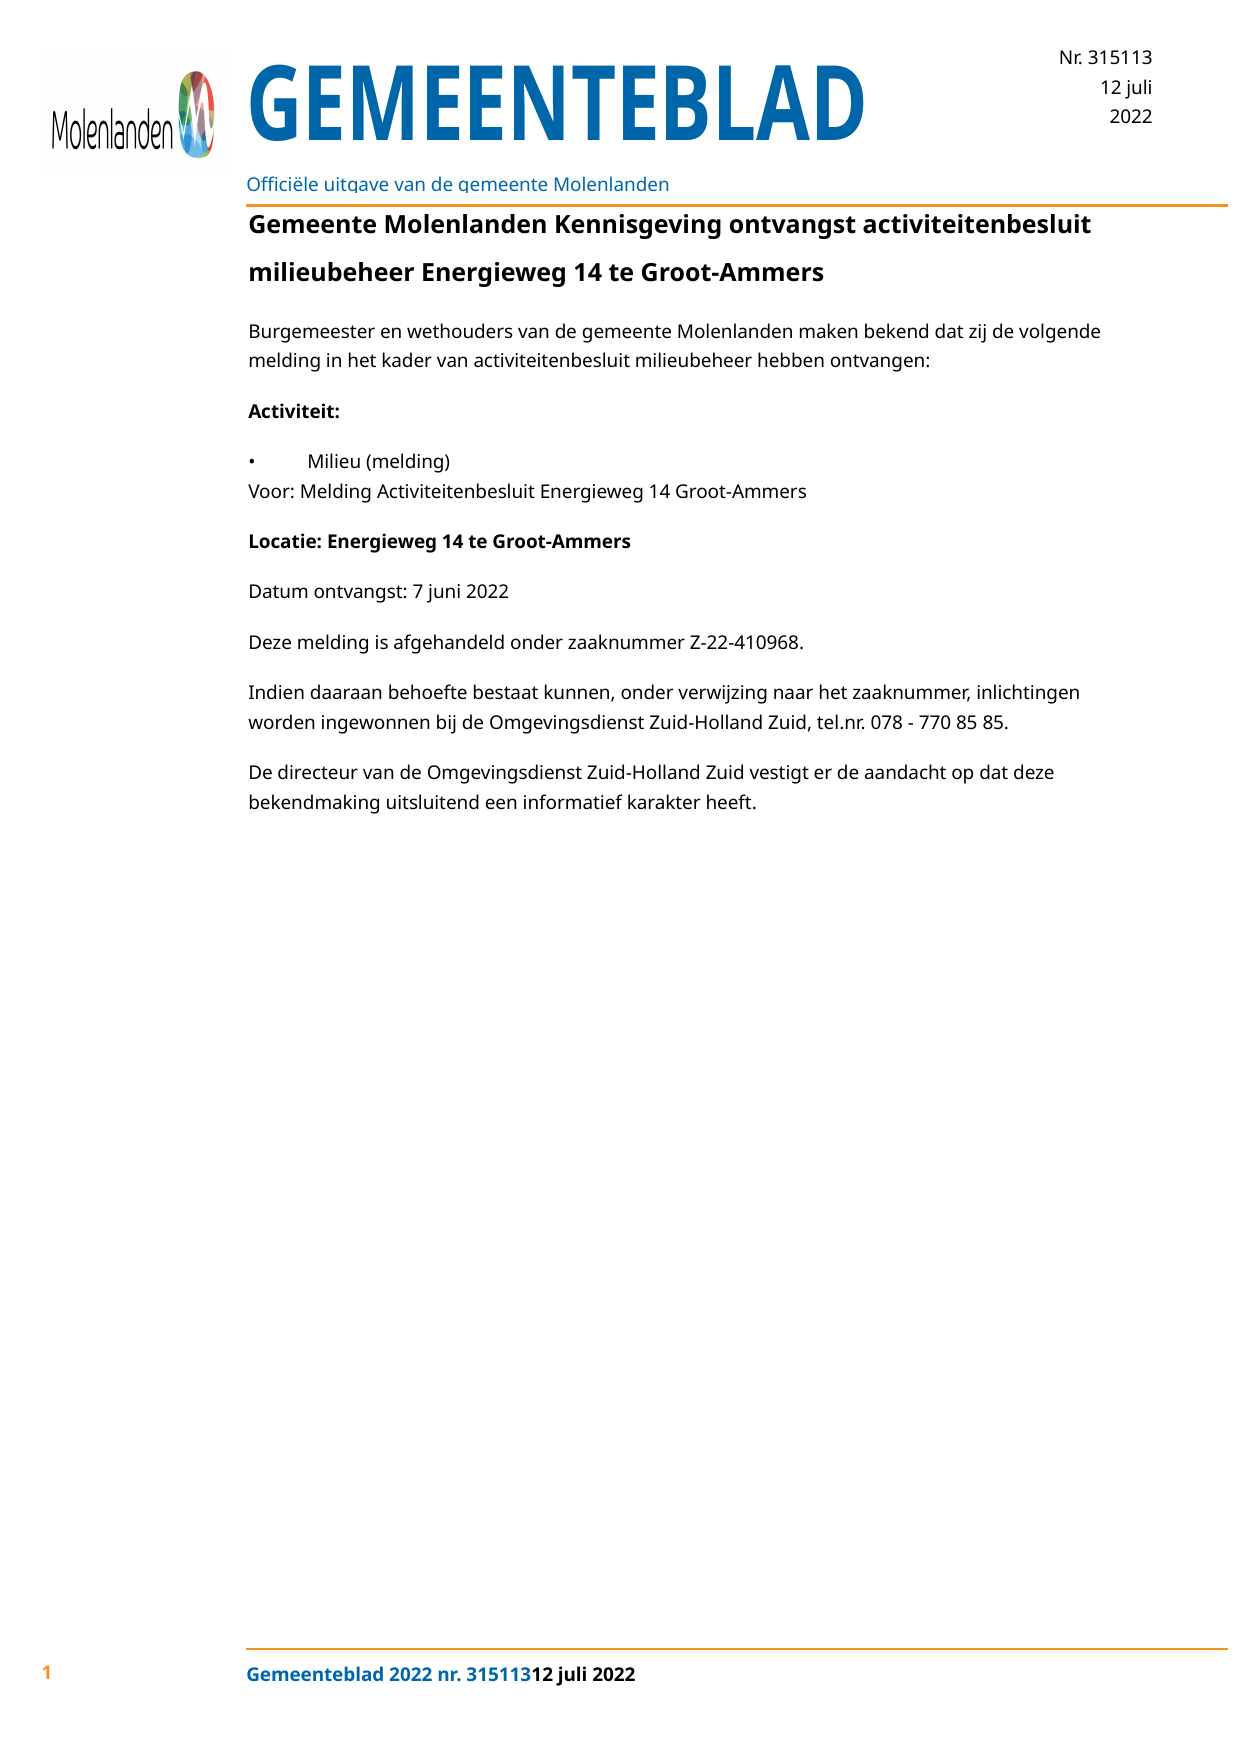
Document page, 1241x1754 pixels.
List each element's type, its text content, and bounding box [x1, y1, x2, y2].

text De directeur van de Omgevingsdienst Zuid-Holland Zuid vestigt er de aandacht op dat deze bekendmaking uitsluitend een informatief karakter heeft. [248, 759, 1152, 815]
text Gemeente Molenlanden Kennisgeving ontvangst activiteitenbesluit milieubeheer Energieweg 14 te Groot-Ammers [248, 207, 1152, 288]
list Milieu (melding) [248, 448, 1152, 474]
text Voor: Melding Activiteitenbesluit Energieweg 14 Groot-Ammers [248, 478, 1152, 504]
text Burgemeester en wethouders van de gemeente Molenlanden maken bekend dat zij de volgende melding in het kader van activiteitenbesluit milieubeheer hebben ontvangen: [248, 318, 1152, 373]
text Indien daaraan behoefte bestaat kunnen, onder verwijzing naar het zaaknummer, inlichtingen worden ingewonnen bij de Omgevingsdienst Zuid-Holland Zuid, tel.nr. 078 - 770 85 85. [248, 679, 1152, 735]
text Deze melding is afgehandeld onder zaaknummer Z-22-410968. [248, 629, 1152, 655]
text Activiteit: [248, 398, 1152, 424]
text Locatie: Energieweg 14 te Groot-Ammers [248, 528, 1152, 554]
picture [41, 47, 231, 172]
text Datum ontvangst: 7 juni 2022 [248, 579, 1152, 604]
